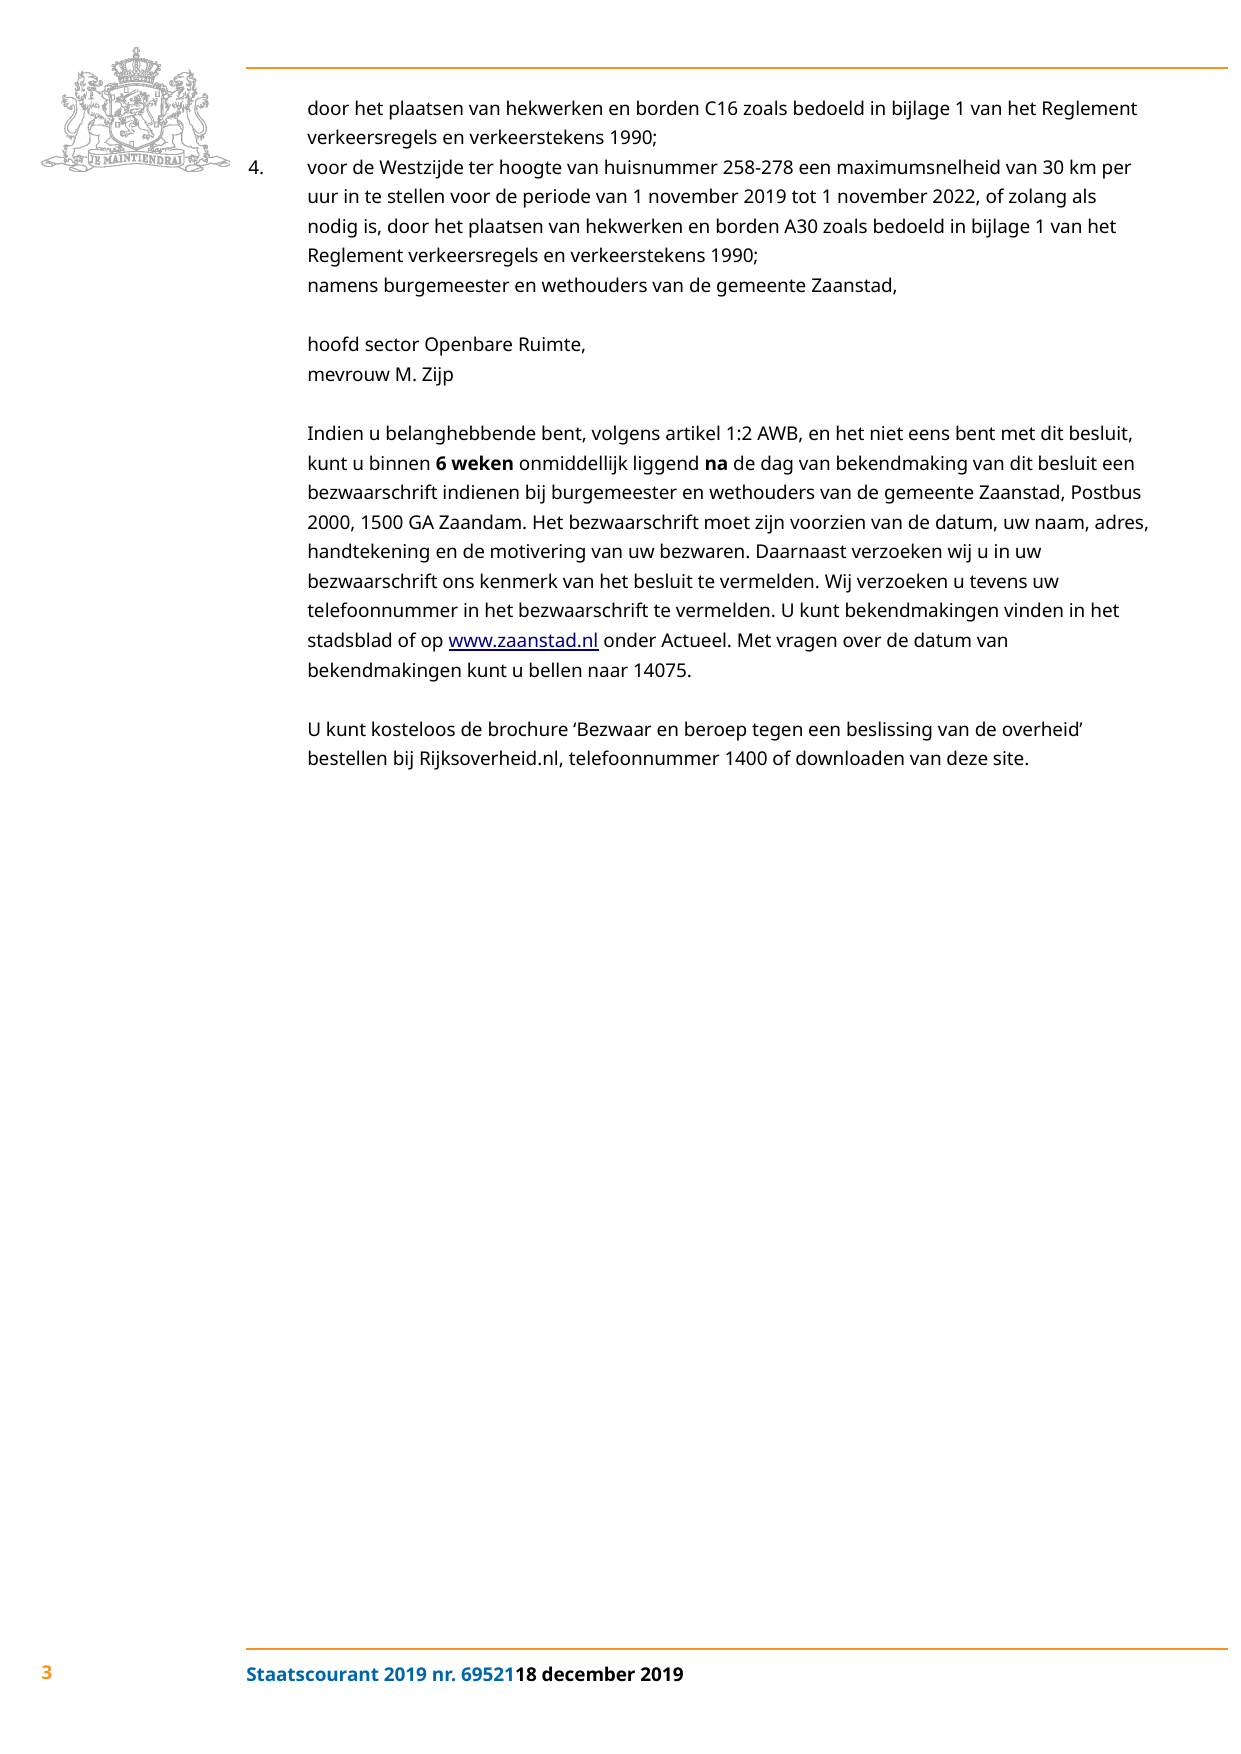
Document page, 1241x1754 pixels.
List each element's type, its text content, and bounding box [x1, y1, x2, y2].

list mevrouw M. Zijp [248, 361, 1152, 387]
list voor de Westzijde ter hoogte van huisnummer 258-278 een maximumsnelheid van 30 km per uur in te stellen voor de periode van 1 november 2019 tot 1 november 2022, of zolang als nodig is, door het plaatsen van hekwerken en borden A30 zoals bedoeld in bijlage 1 van het Reglement verkeersregels en verkeerstekens 1990; [248, 154, 1152, 268]
list namens burgemeester en wethouders van de gemeente Zaanstad, [248, 272, 1152, 298]
list Indien u belanghebbende bent, volgens artikel 1:2 AWB, en het niet eens bent met dit besluit, kunt u binnen 6 weken onmiddellijk liggend na de dag van bekendmaking van dit besluit een bezwaarschrift indienen bij burgemeester en wethouders van de gemeente Zaanstad, Postbus 2000, 1500 GA Zaandam. Het bezwaarschrift moet zijn voorzien van de datum, uw naam, adres, handtekening en de motivering van uw bezwaren. Daarnaast verzoeken wij u in uw bezwaarschrift ons kenmerk van het besluit te vermelden. Wij verzoeken u tevens uw telefoonnummer in het bezwaarschrift te vermelden. U kunt bekendmakingen vinden in het stadsblad of op www.zaanstad.nl onder Actueel. Met vragen over de datum van bekendmakingen kunt u bellen naar 14075. [248, 420, 1152, 683]
list U kunt kosteloos de brochure ‘Bezwaar en beroep tegen een beslissing van de overheid’ bestellen bij Rijksoverheid.nl, telefoonnummer 1400 of downloaden van deze site. [248, 716, 1152, 771]
list door het plaatsen van hekwerken en borden C16 zoals bedoeld in bijlage 1 van het Reglement verkeersregels en verkeerstekens 1990; [248, 95, 1152, 150]
list hoofd sector Openbare Ruimte, [248, 331, 1152, 357]
picture [41, 47, 231, 172]
